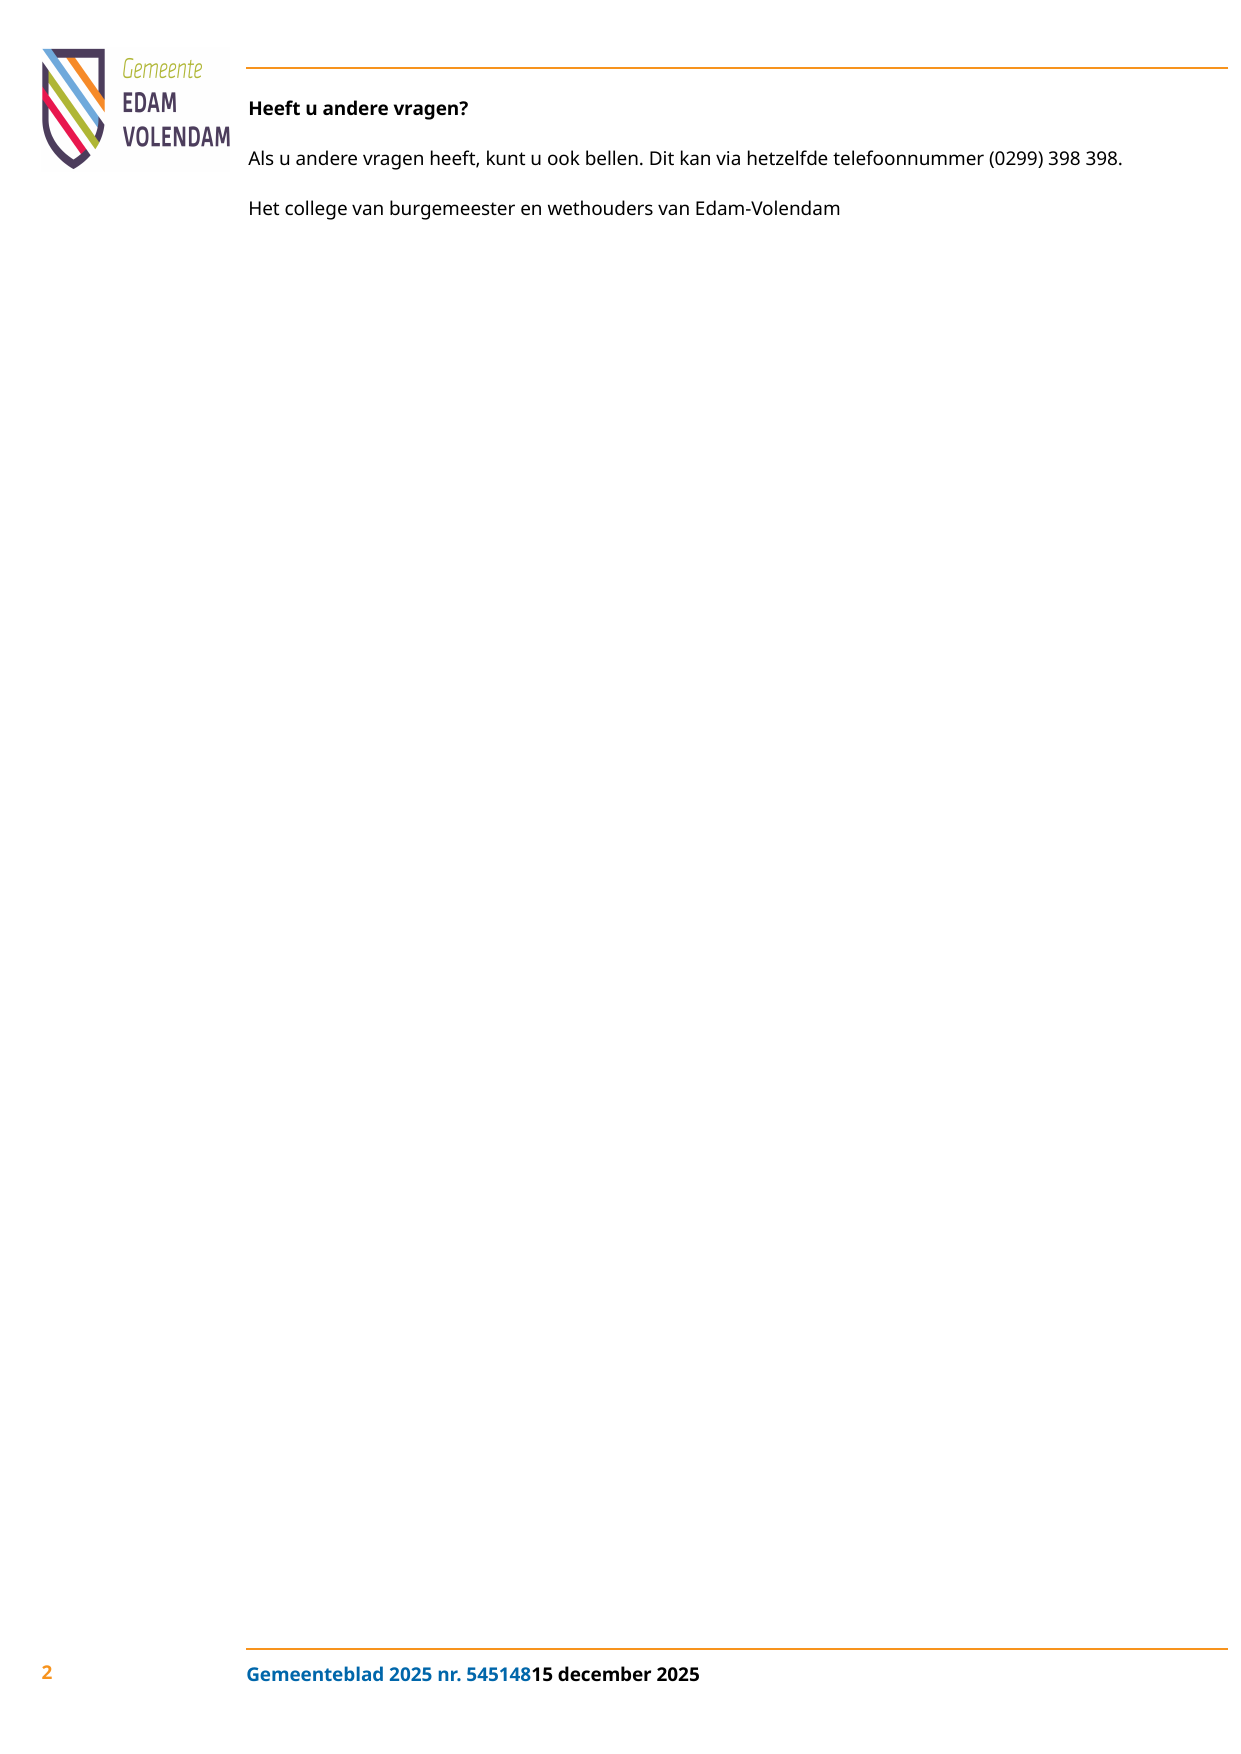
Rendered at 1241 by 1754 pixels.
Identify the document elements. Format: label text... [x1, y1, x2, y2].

text Als u andere vragen heeft, kunt u ook bellen. Dit kan via hetzelfde telefoonnummer (0299) 398 398. [248, 145, 1152, 171]
text Heeft u andere vragen? [248, 95, 1152, 121]
picture [41, 47, 231, 172]
text Het college van burgemeester en wethouders van Edam-Volendam [248, 196, 1152, 221]
